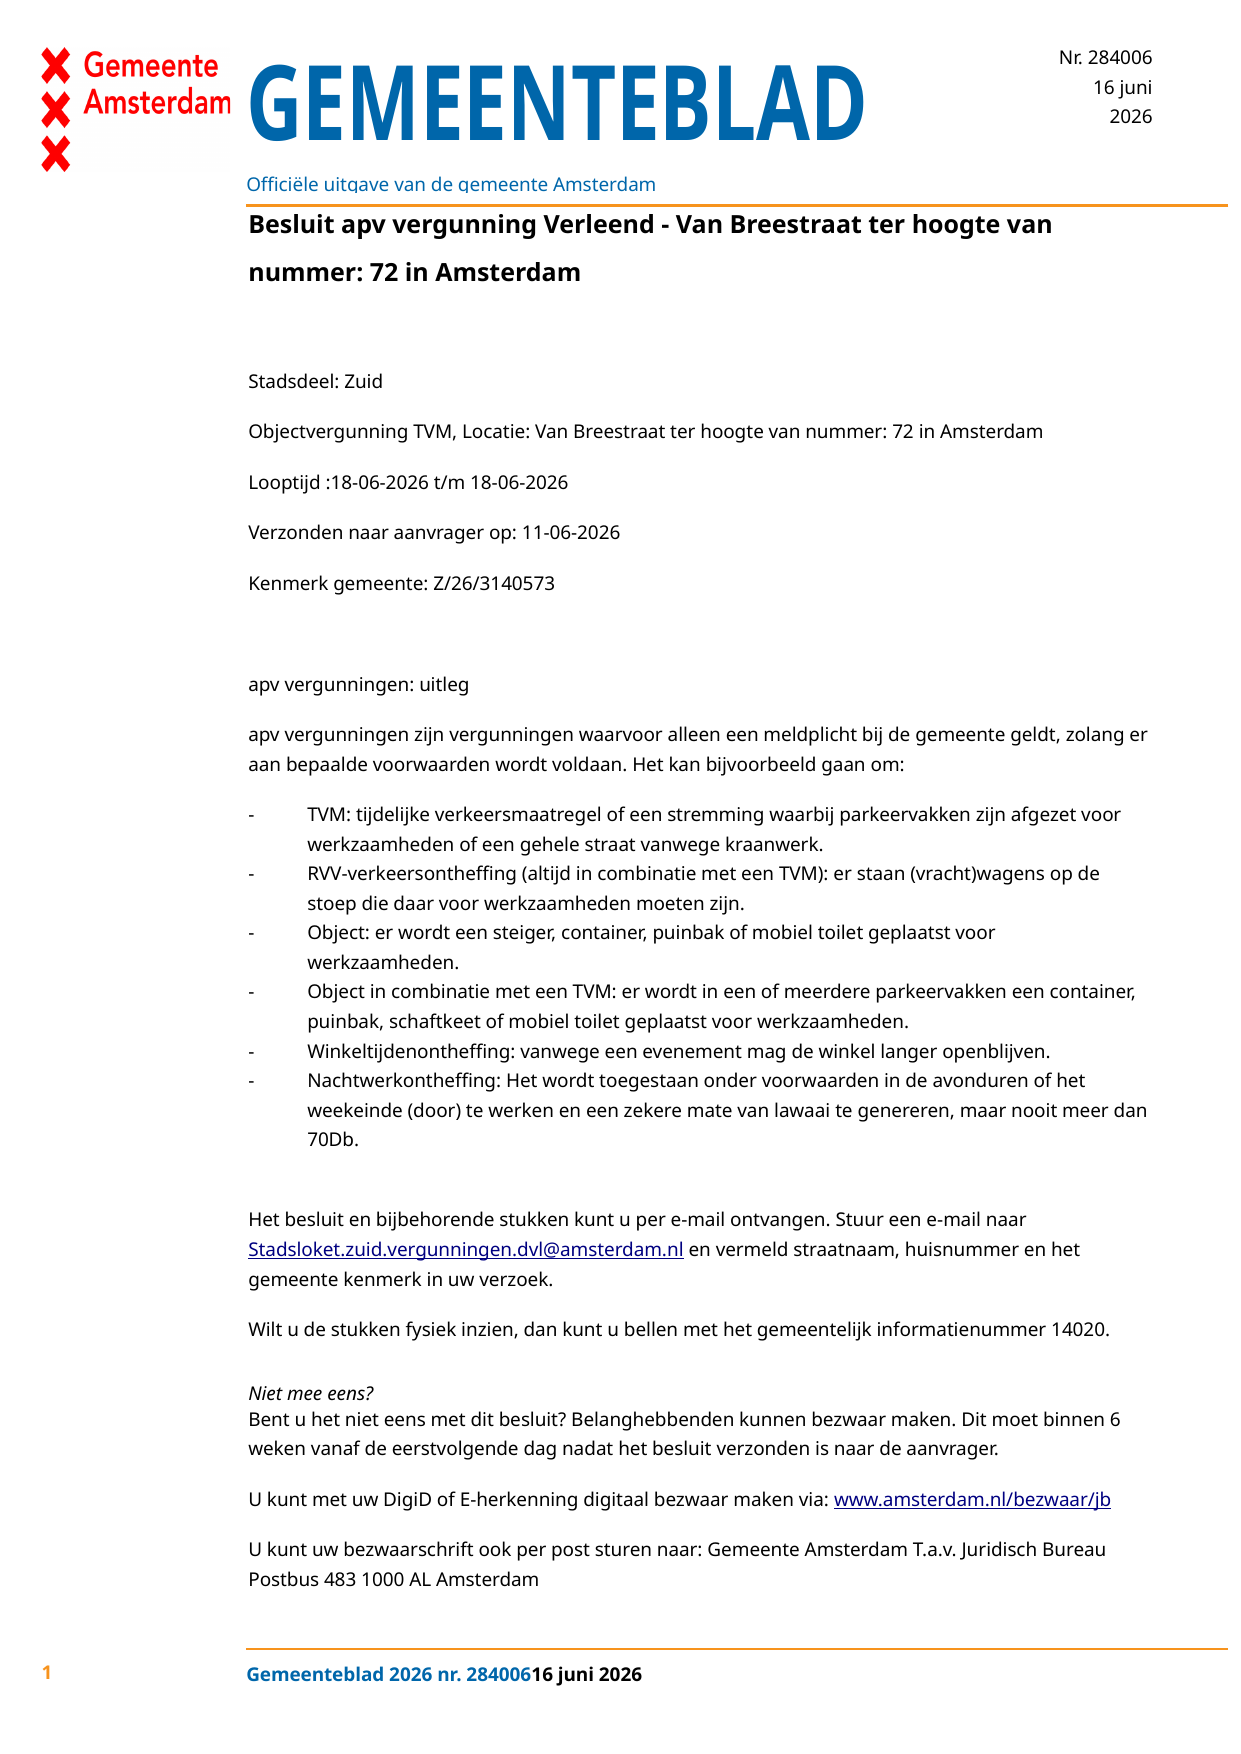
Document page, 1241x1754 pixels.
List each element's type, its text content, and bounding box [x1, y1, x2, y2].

text Objectvergunning TVM, Locatie: Van Breestraat ter hoogte van nummer: 72 in Amsterdam [248, 419, 1152, 444]
text U kunt met uw DigiD of E-herkenning digitaal bezwaar maken via: www.amsterdam.nl/bezwaar/jb [248, 1486, 1152, 1512]
text Stadsdeel: Zuid [248, 368, 1152, 394]
picture [41, 47, 231, 172]
text apv vergunningen: uitleg [248, 671, 1152, 697]
list Nachtwerkontheffing: Het wordt toegestaan onder voorwaarden in de avonduren of het weekeinde (door) te werken en een zekere mate van lawaai te genereren, maar nooit meer dan 70Db. [248, 1067, 1152, 1152]
text Looptijd :18-06-2026 t/m 18-06-2026 [248, 469, 1152, 495]
text U kunt uw bezwaarschrift ook per post sturen naar: Gemeente Amsterdam T.a.v. Juridisch Bureau Postbus 483 1000 AL Amsterdam [248, 1536, 1152, 1592]
text Wilt u de stukken fysiek inzien, dan kunt u bellen met het gemeentelijk informatienummer 14020. [248, 1316, 1152, 1342]
list Object in combinatie met een TVM: er wordt in een of meerdere parkeervakken een container, puinbak, schaftkeet of mobiel toilet geplaatst voor werkzaamheden. [248, 979, 1152, 1034]
list Object: er wordt een steiger, container, puinbak of mobiel toilet geplaatst voor werkzaamheden. [248, 919, 1152, 975]
text Het besluit en bijbehorende stukken kunt u per e-mail ontvangen. Stuur een e-mail naar Stadsloket.zuid.vergunningen.dvl@amsterdam.nl en vermeld straatnaam, huisnummer en het gemeente kenmerk in uw verzoek. [248, 1207, 1152, 1292]
text Verzonden naar aanvrager op: 11-06-2026 [248, 519, 1152, 545]
text Bent u het niet eens met dit besluit? Belanghebbenden kunnen bezwaar maken. Dit moet binnen 6 weken vanaf de eerstvolgende dag nadat het besluit verzonden is naar de aanvrager. [248, 1406, 1152, 1461]
text Besluit apv vergunning Verleend - Van Breestraat ter hoogte van nummer: 72 in Amsterdam [248, 207, 1152, 288]
list TVM: tijdelijke verkeersmaatregel of een stremming waarbij parkeervakken zijn afgezet voor werkzaamheden of een gehele straat vanwege kraanwerk. [248, 801, 1152, 857]
text apv vergunningen zijn vergunningen waarvoor alleen een meldplicht bij de gemeente geldt, zolang er aan bepaalde voorwaarden wordt voldaan. Het kan bijvoorbeeld gaan om: [248, 721, 1152, 777]
list Winkeltijdenontheffing: vanwege een evenement mag de winkel langer openblijven. [248, 1038, 1152, 1064]
text Niet mee eens? [248, 1380, 1152, 1406]
text Kenmerk gemeente: Z/26/3140573 [248, 570, 1152, 596]
list RVV-verkeersontheffing (altijd in combinatie met een TVM): er staan (vracht)wagens op de stoep die daar voor werkzaamheden moeten zijn. [248, 860, 1152, 916]
